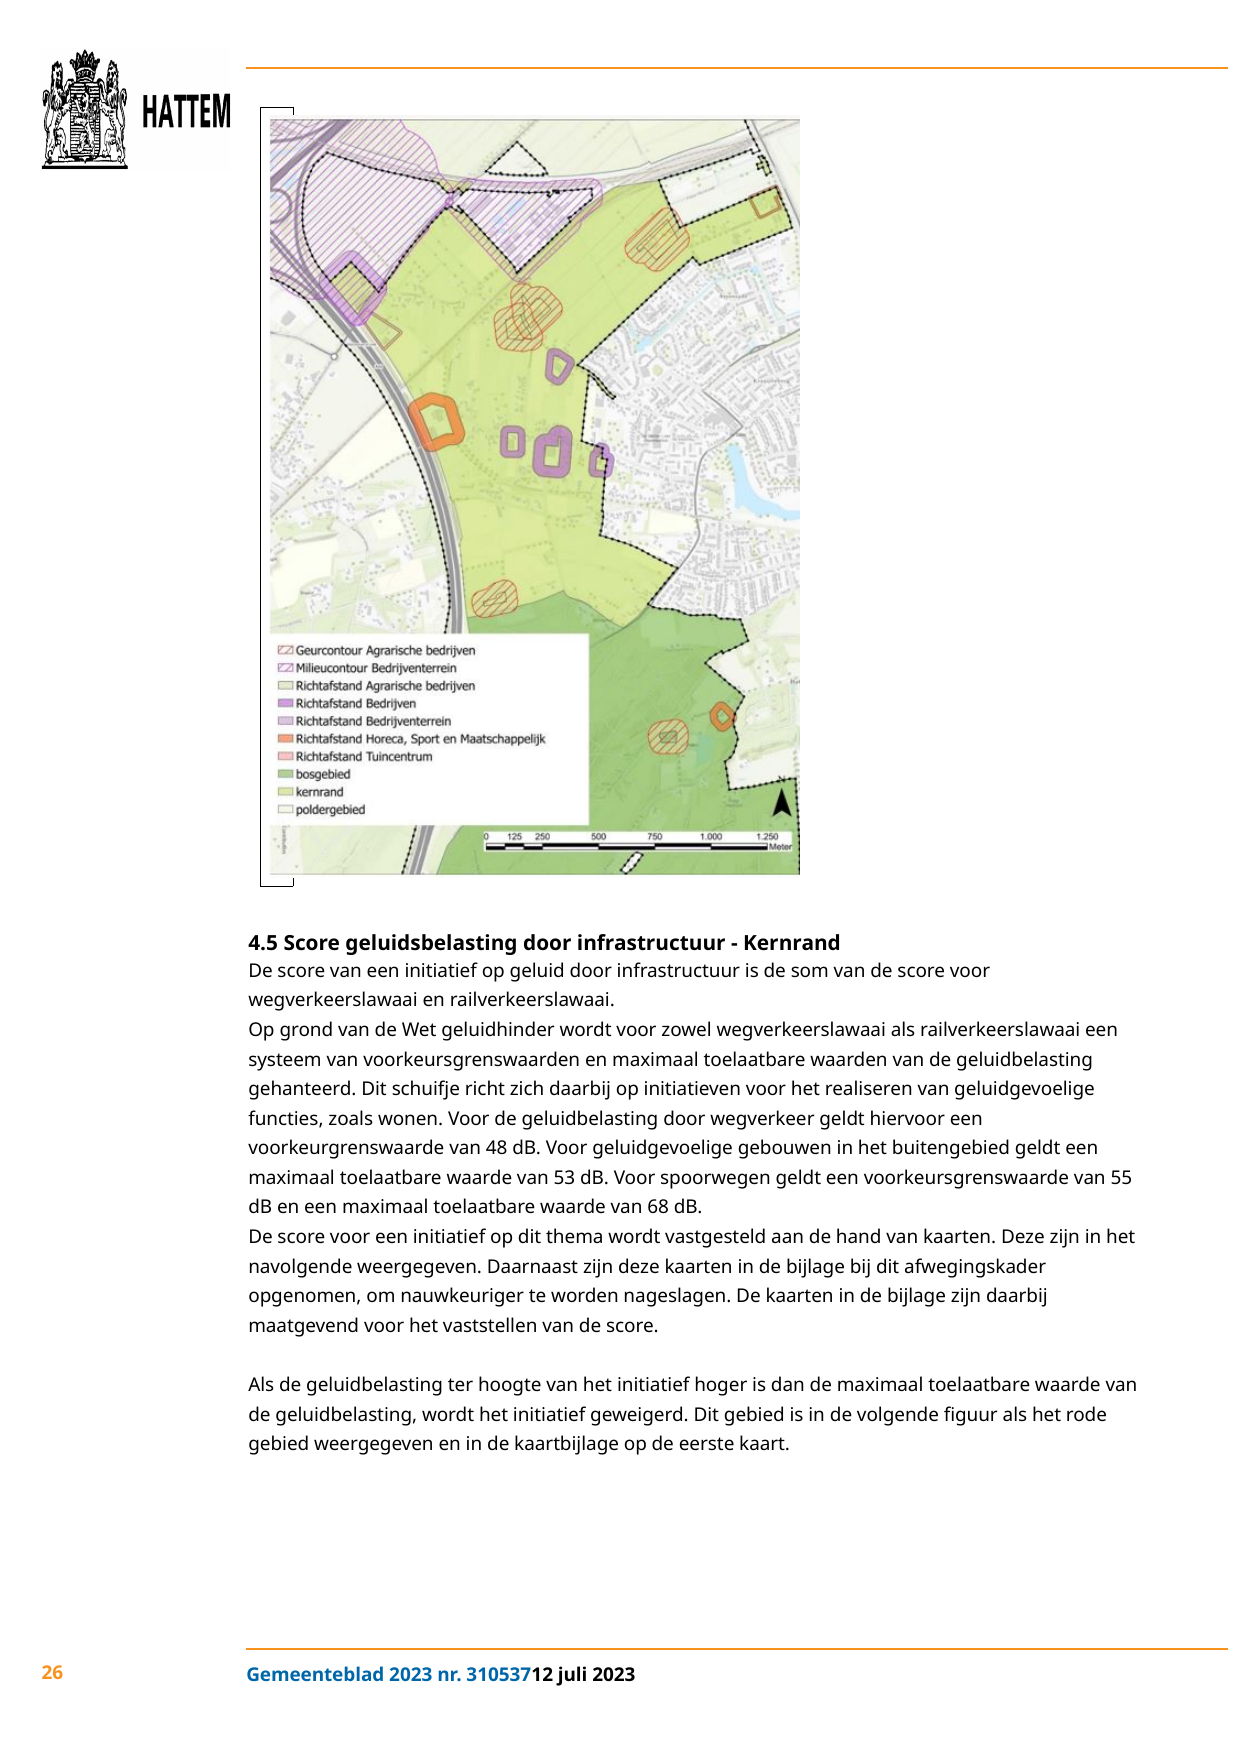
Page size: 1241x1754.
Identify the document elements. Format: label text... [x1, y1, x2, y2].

text Op grond van de Wet geluidhinder wordt voor zowel wegverkeerslawaai als railverkeerslawaai een systeem van voorkeursgrenswaarden en maximaal toelaatbare waarden van de geluidbelasting gehanteerd. Dit schuifje richt zich daarbij op initiatieven voor het realiseren van geluidgevoelige functies, zoals wonen. Voor de geluidbelasting door wegverkeer geldt hiervoor een voorkeurgrenswaarde van 48 dB. Voor geluidgevoelige gebouwen in het buitengebied geldt een maximaal toelaatbare waarde van 53 dB. Voor spoorwegen geldt een voorkeursgrenswaarde van 55 dB en een maximaal toelaatbare waarde van 68 dB. [248, 1016, 1152, 1219]
text De score van een initiatief op geluid door infrastructuur is de som van de score voor wegverkeerslawaai en railverkeerslawaai. [248, 957, 1152, 1012]
picture [268, 115, 800, 878]
picture [41, 47, 231, 172]
text 4.5 Score geluidsbelasting door infrastructuur - Kernrand [248, 928, 1152, 957]
text Als de geluidbelasting ter hoogte van het initiatief hoger is dan de maximaal toelaatbare waarde van de geluidbelasting, wordt het initiatief geweigerd. Dit gebied is in de volgende figuur als het rode gebied weergegeven en in de kaartbijlage op de eerste kaart. [248, 1371, 1152, 1456]
text De score voor een initiatief op dit thema wordt vastgesteld aan de hand van kaarten. Deze zijn in het navolgende weergegeven. Daarnaast zijn deze kaarten in de bijlage bij dit afwegingskader opgenomen, om nauwkeuriger te worden nageslagen. De kaarten in de bijlage zijn daarbij maatgevend voor het vaststellen van de score. [248, 1223, 1152, 1338]
